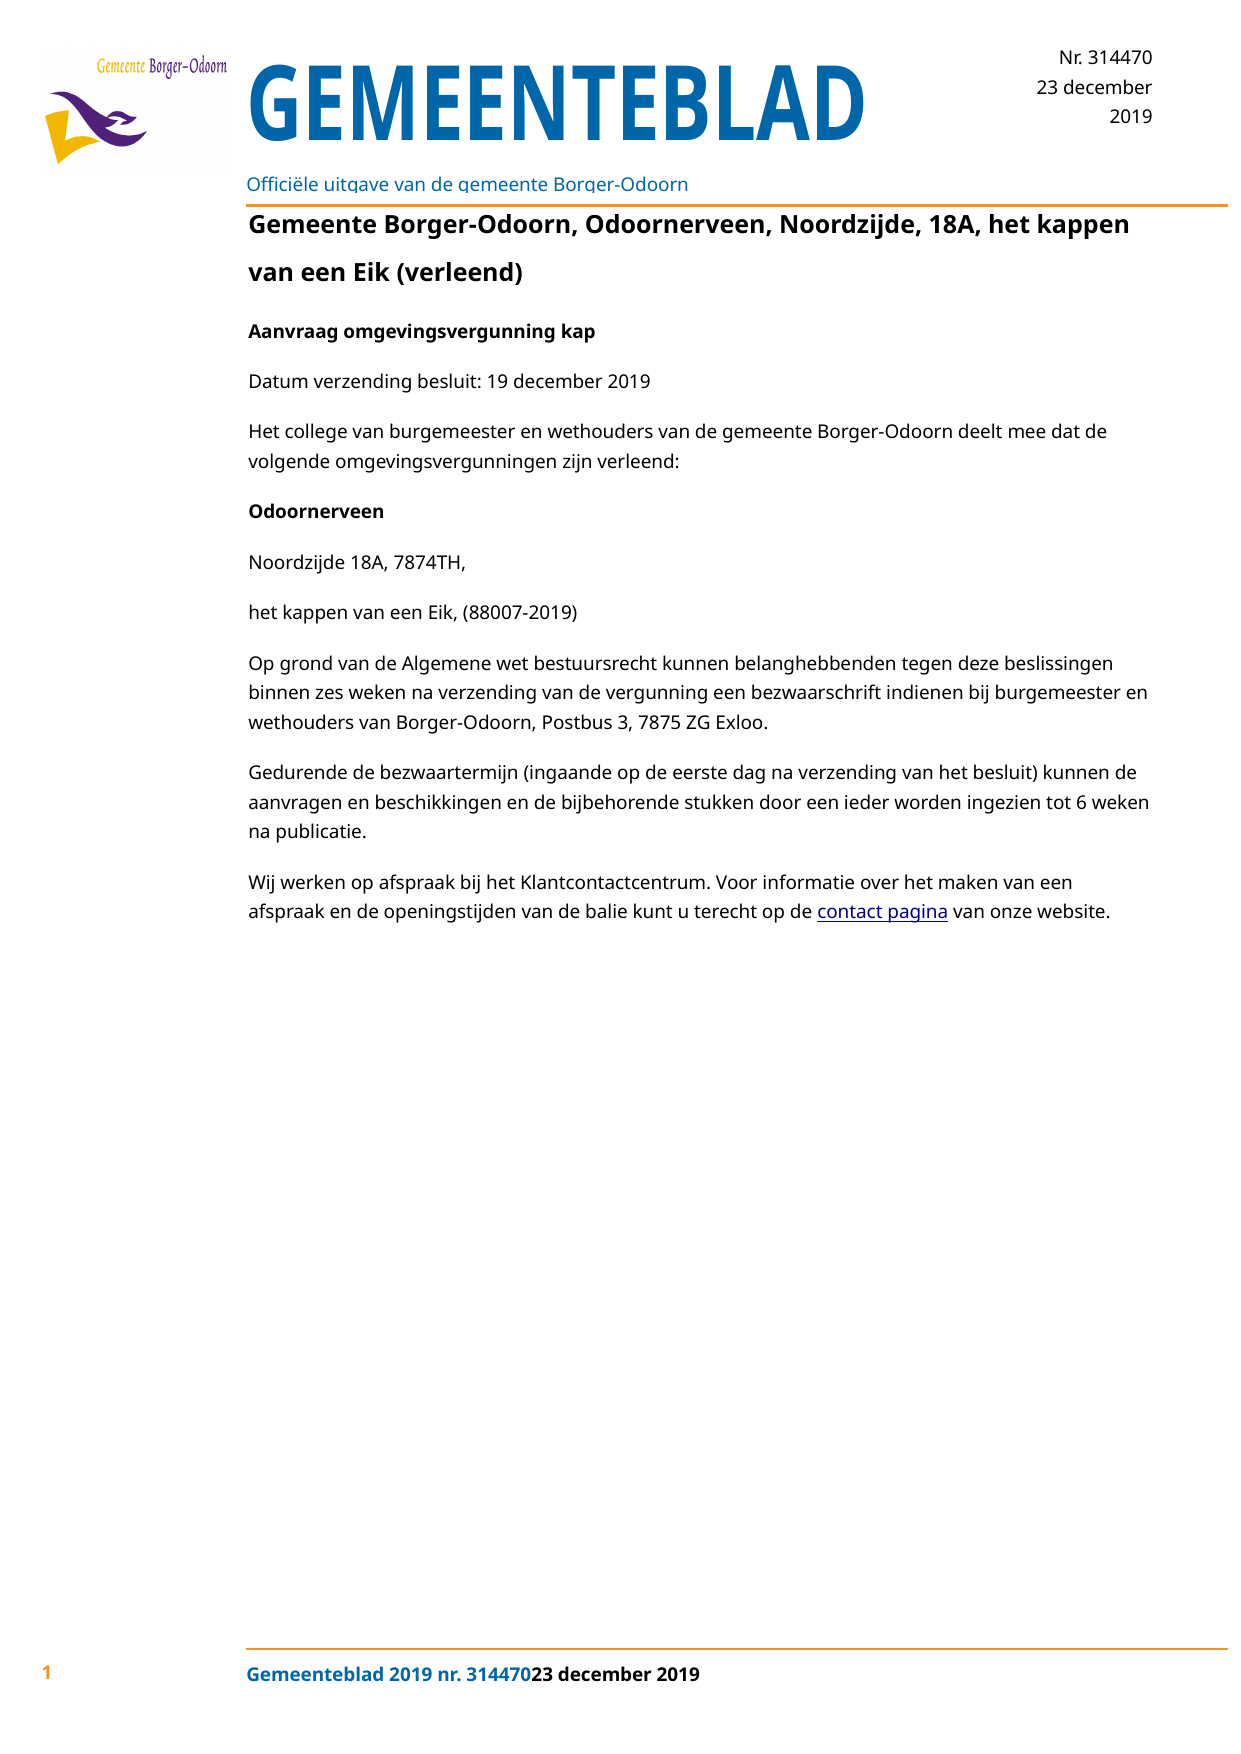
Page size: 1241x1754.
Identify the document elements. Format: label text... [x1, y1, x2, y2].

text Odoornerveen [248, 499, 1152, 524]
picture [41, 47, 231, 172]
text Noordzijde 18A, 7874TH, [248, 549, 1152, 575]
text het kappen van een Eik, (88007-2019) [248, 599, 1152, 625]
text Het college van burgemeester en wethouders van de gemeente Borger-Odoorn deelt mee dat de volgende omgevingsvergunningen zijn verleend: [248, 419, 1152, 474]
text Aanvraag omgevingsvergunning kap [248, 318, 1152, 344]
text Gedurende de bezwaartermijn (ingaande op de eerste dag na verzending van het besluit) kunnen de aanvragen en beschikkingen en de bijbehorende stukken door een ieder worden ingezien tot 6 weken na publicatie. [248, 759, 1152, 844]
text Op grond van de Algemene wet bestuursrecht kunnen belanghebbenden tegen deze beslissingen binnen zes weken na verzending van de vergunning een bezwaarschrift indienen bij burgemeester en wethouders van Borger-Odoorn, Postbus 3, 7875 ZG Exloo. [248, 650, 1152, 735]
text Datum verzending besluit: 19 december 2019 [248, 368, 1152, 394]
text Gemeente Borger-Odoorn, Odoornerveen, Noordzijde, 18A, het kappen van een Eik (verleend) [248, 207, 1152, 288]
text Wij werken op afspraak bij het Klantcontactcentrum. Voor informatie over het maken van een afspraak en de openingstijden van de balie kunt u terecht op de contact pagina van onze website. [248, 869, 1152, 924]
